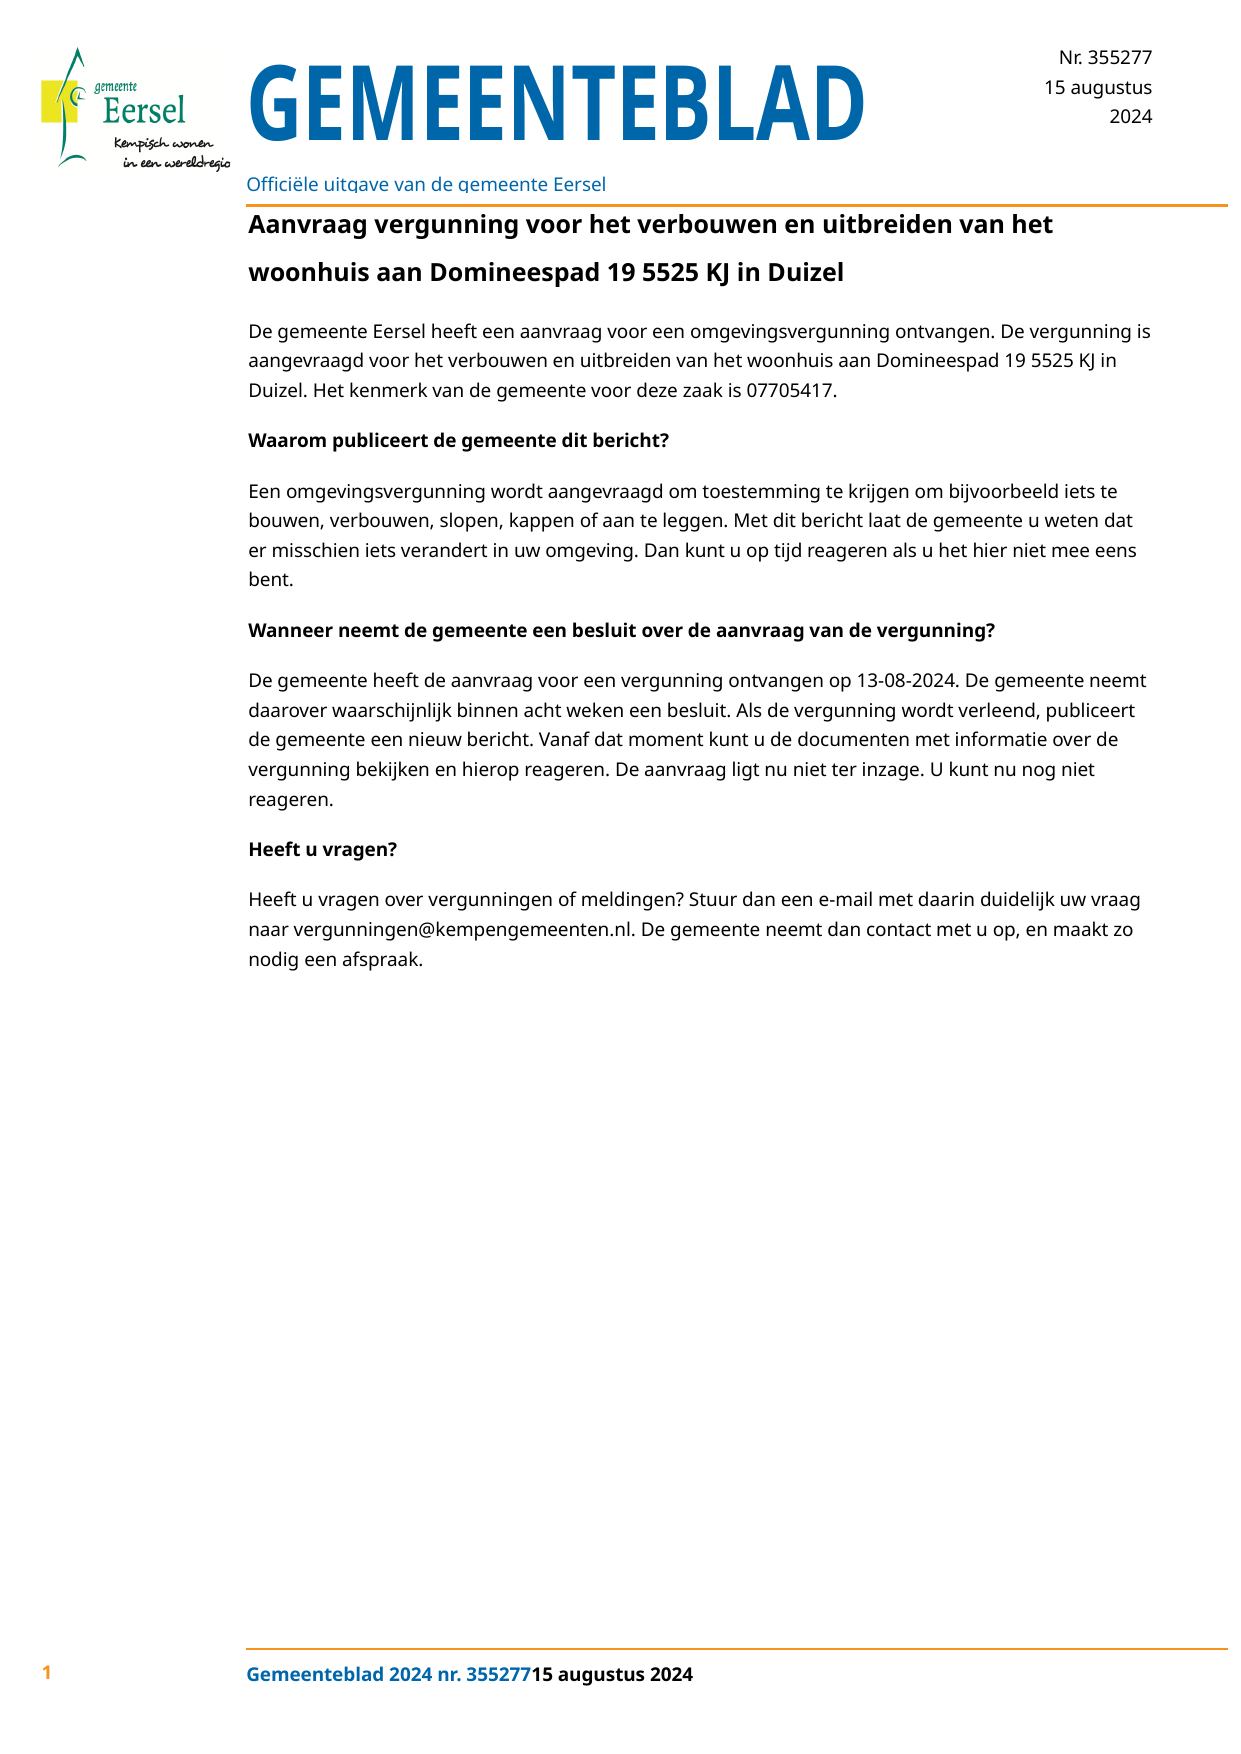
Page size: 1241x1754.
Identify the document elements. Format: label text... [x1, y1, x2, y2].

text Waarom publiceert de gemeente dit bericht? [248, 427, 1152, 453]
text Heeft u vragen over vergunningen of meldingen? Stuur dan een e-mail met daarin duidelijk uw vraag naar vergunningen@kempengemeenten.nl. De gemeente neemt dan contact met u op, en maakt zo nodig een afspraak. [248, 887, 1152, 972]
text Wanneer neemt de gemeente een besluit over de aanvraag van de vergunning? [248, 617, 1152, 643]
text Aanvraag vergunning voor het verbouwen en uitbreiden van het woonhuis aan Domineespad 19 5525 KJ in Duizel [248, 207, 1152, 288]
text De gemeente Eersel heeft een aanvraag voor een omgevingsvergunning ontvangen. De vergunning is aangevraagd voor het verbouwen en uitbreiden van het woonhuis aan Domineespad 19 5525 KJ in Duizel. Het kenmerk van de gemeente voor deze zaak is 07705417. [248, 318, 1152, 403]
text Heeft u vragen? [248, 836, 1152, 862]
text Een omgevingsvergunning wordt aangevraagd om toestemming te krijgen om bijvoorbeeld iets te bouwen, verbouwen, slopen, kappen of aan te leggen. Met dit bericht laat de gemeente u weten dat er misschien iets verandert in uw omgeving. Dan kunt u op tijd reageren als u het hier niet mee eens bent. [248, 478, 1152, 592]
text De gemeente heeft de aanvraag voor een vergunning ontvangen op 13-08-2024. De gemeente neemt daarover waarschijnlijk binnen acht weken een besluit. Als de vergunning wordt verleend, publiceert de gemeente een nieuw bericht. Vanaf dat moment kunt u de documenten met informatie over de vergunning bekijken en hierop reageren. De aanvraag ligt nu niet ter inzage. U kunt nu nog niet reageren. [248, 667, 1152, 812]
picture [41, 47, 231, 172]
